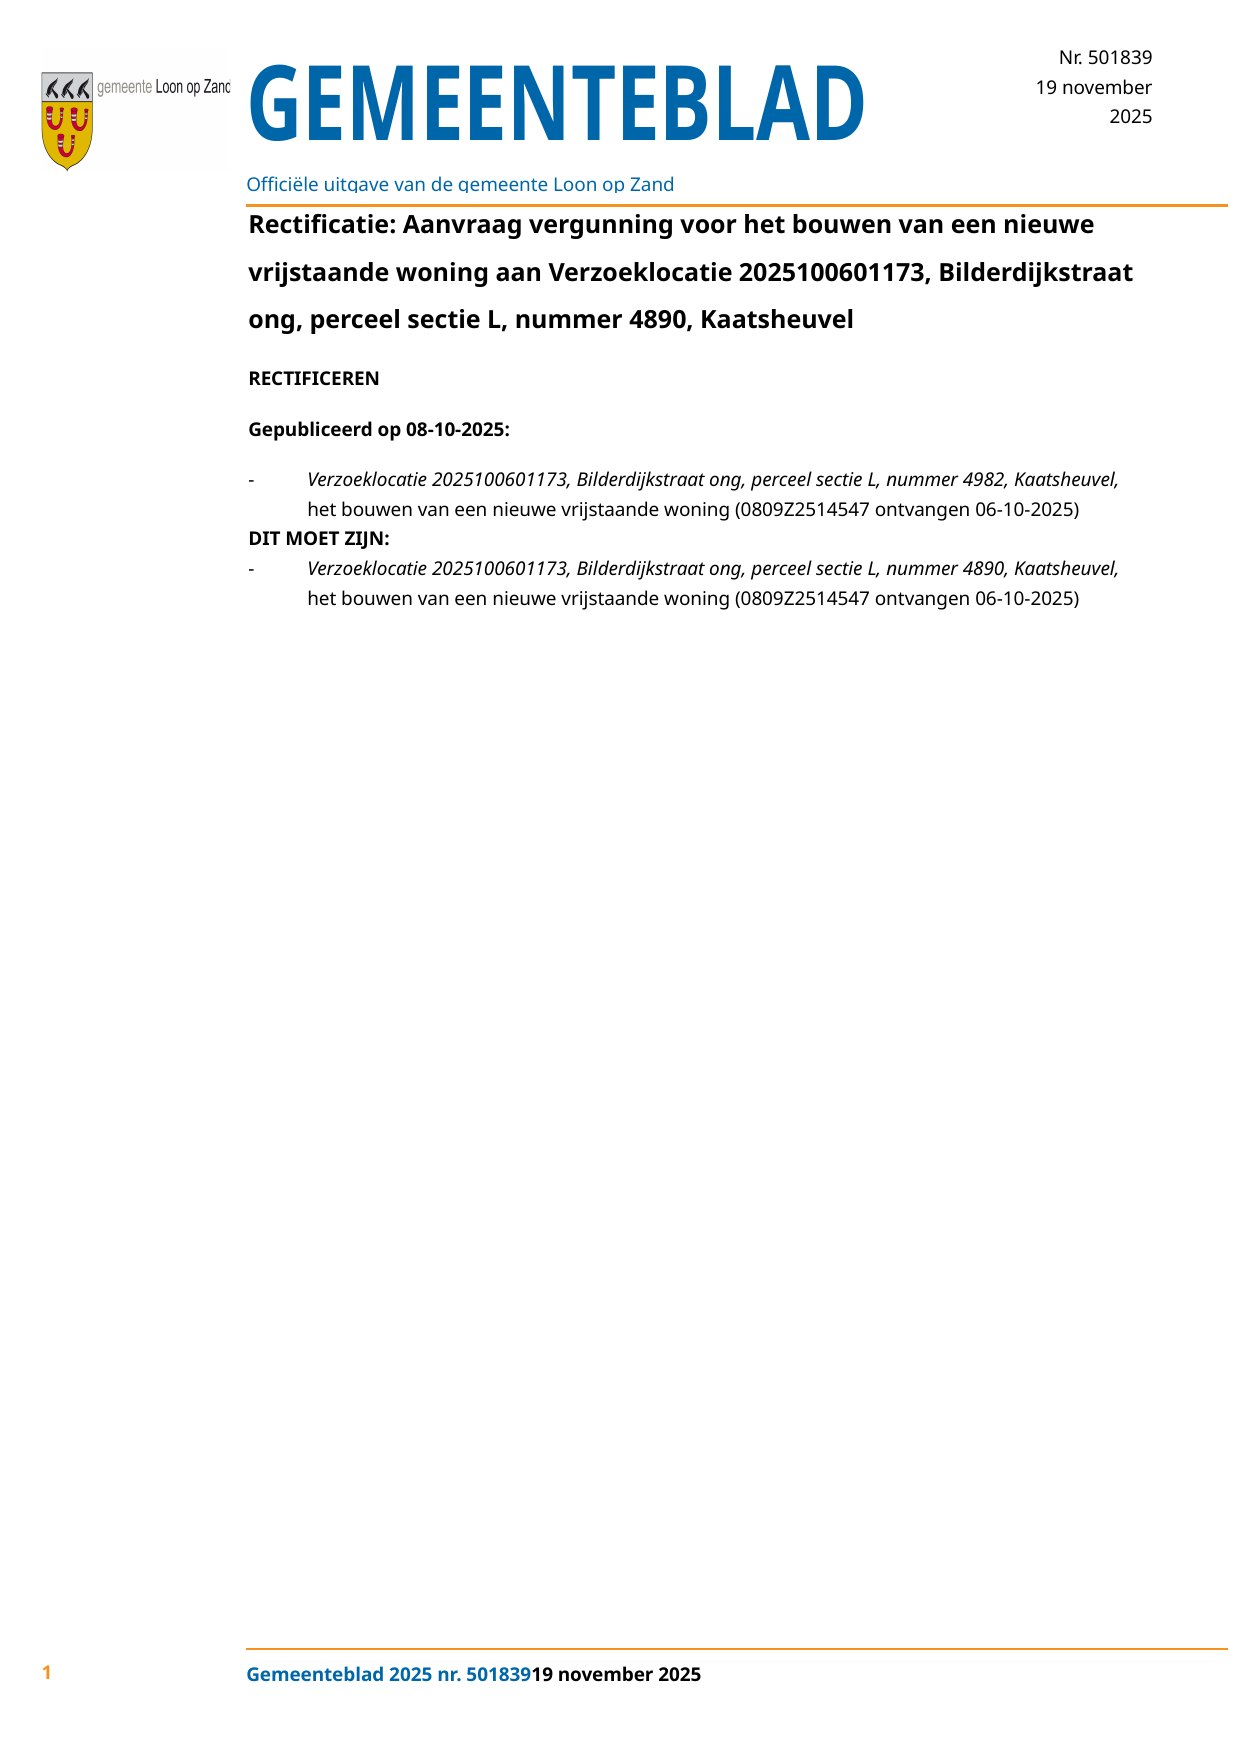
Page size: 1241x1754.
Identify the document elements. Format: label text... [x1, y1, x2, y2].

text Gepubliceerd op 08-10-2025: [248, 416, 1152, 442]
list Verzoeklocatie 2025100601173, Bilderdijkstraat ong, perceel sectie L, nummer 4982, Kaatsheuvel, het bouwen van een nieuwe vrijstaande woning (0809Z2514547 ontvangen 06-10-2025) [248, 466, 1152, 522]
text RECTIFICEREN [248, 366, 1152, 391]
picture [41, 47, 231, 172]
list Verzoeklocatie 2025100601173, Bilderdijkstraat ong, perceel sectie L, nummer 4890, Kaatsheuvel, het bouwen van een nieuwe vrijstaande woning (0809Z2514547 ontvangen 06-10-2025) [248, 555, 1152, 610]
text Rectificatie: Aanvraag vergunning voor het bouwen van een nieuwe vrijstaande woning aan Verzoeklocatie 2025100601173, Bilderdijkstraat ong, perceel sectie L, nummer 4890, Kaatsheuvel [248, 207, 1152, 336]
text DIT MOET ZIJN: [248, 526, 1152, 551]
